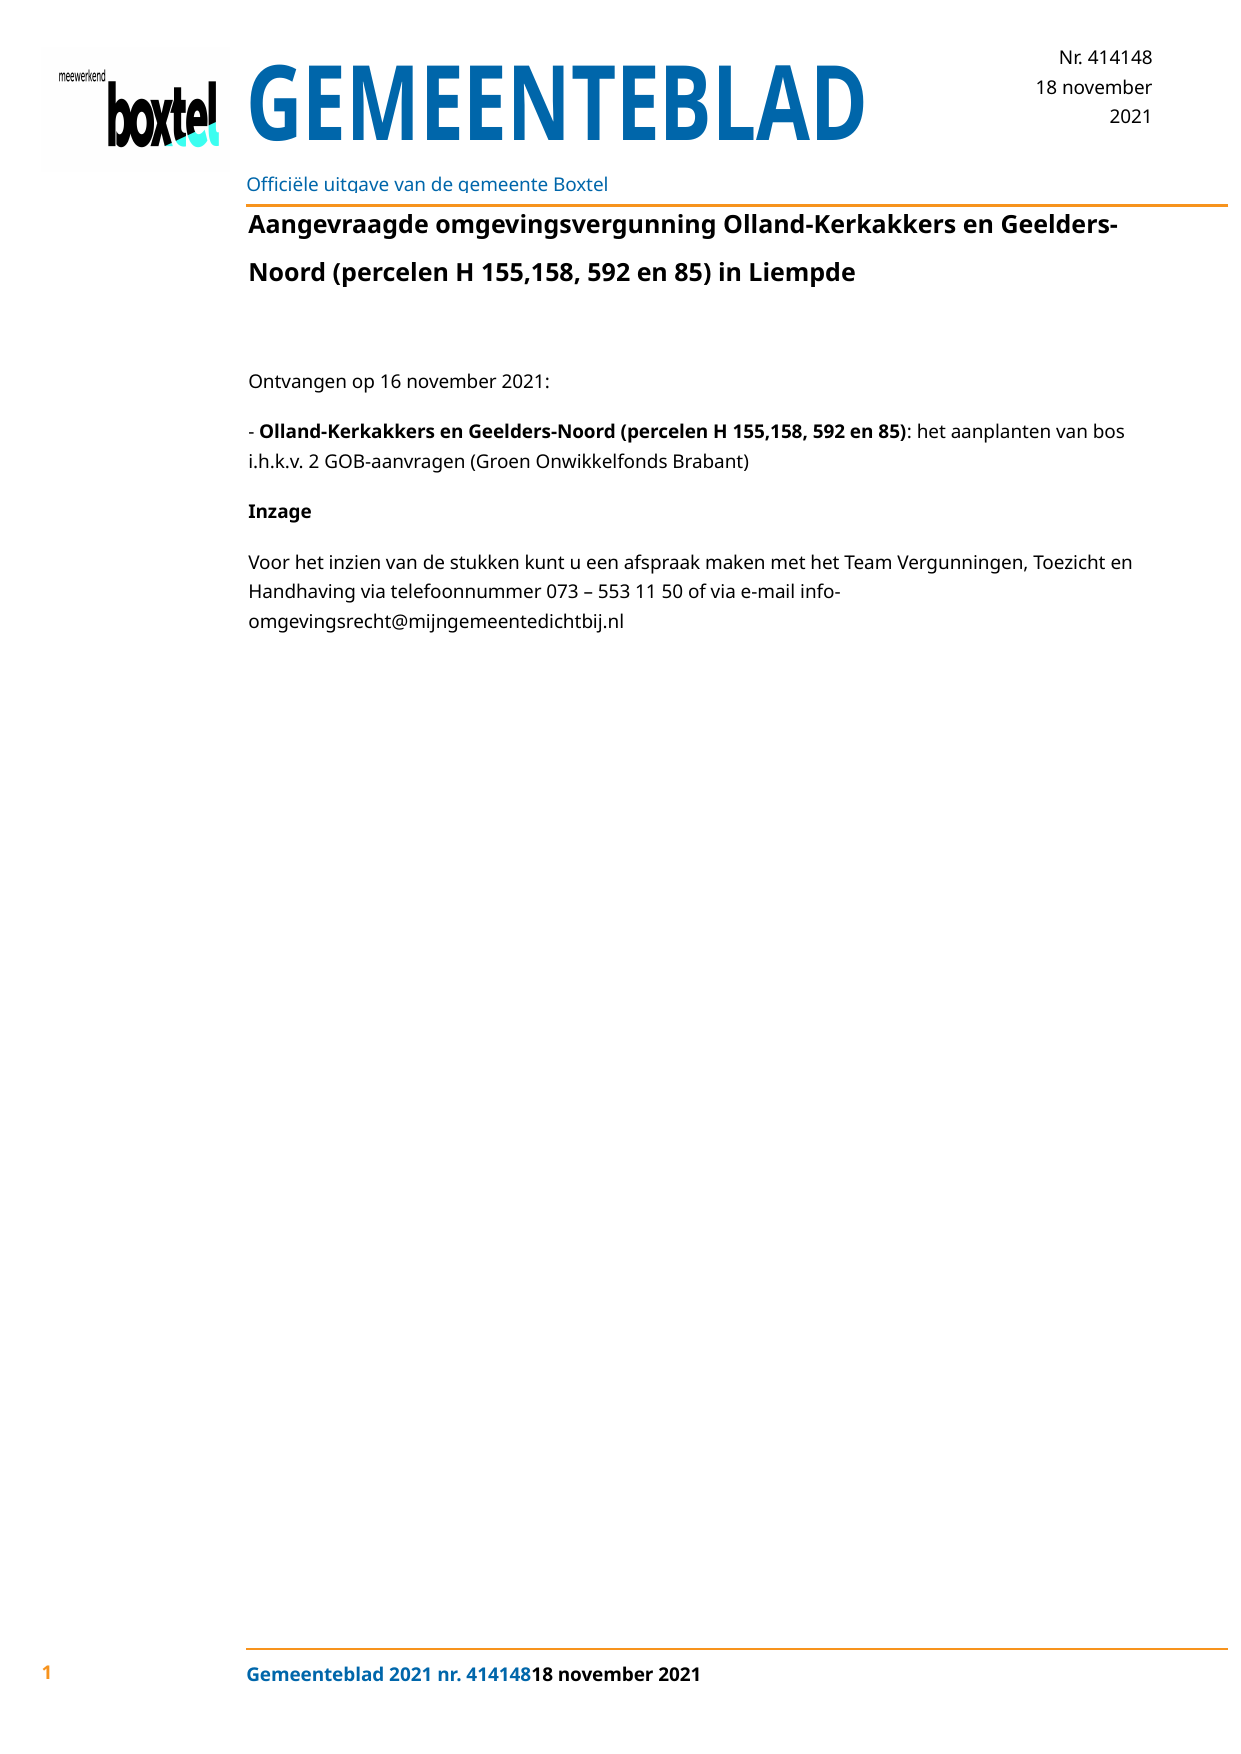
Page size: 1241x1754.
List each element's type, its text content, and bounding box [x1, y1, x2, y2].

text Ontvangen op 16 november 2021: [248, 368, 1152, 394]
text Voor het inzien van de stukken kunt u een afspraak maken met het Team Vergunningen, Toezicht en Handhaving via telefoonnummer 073 – 553 11 50 of via e-mail info-omgevingsrecht@mijngemeentedichtbij.nl [248, 549, 1152, 634]
text - Olland-Kerkakkers en Geelders-Noord (percelen H 155,158, 592 en 85): het aanplanten van bos i.h.k.v. 2 GOB-aanvragen (Groen Onwikkelfonds Brabant) [248, 419, 1152, 474]
text Aangevraagde omgevingsvergunning Olland-Kerkakkers en Geelders-Noord (percelen H 155,158, 592 en 85) in Liempde [248, 207, 1152, 288]
text Inzage [248, 499, 1152, 524]
picture [41, 47, 231, 172]
